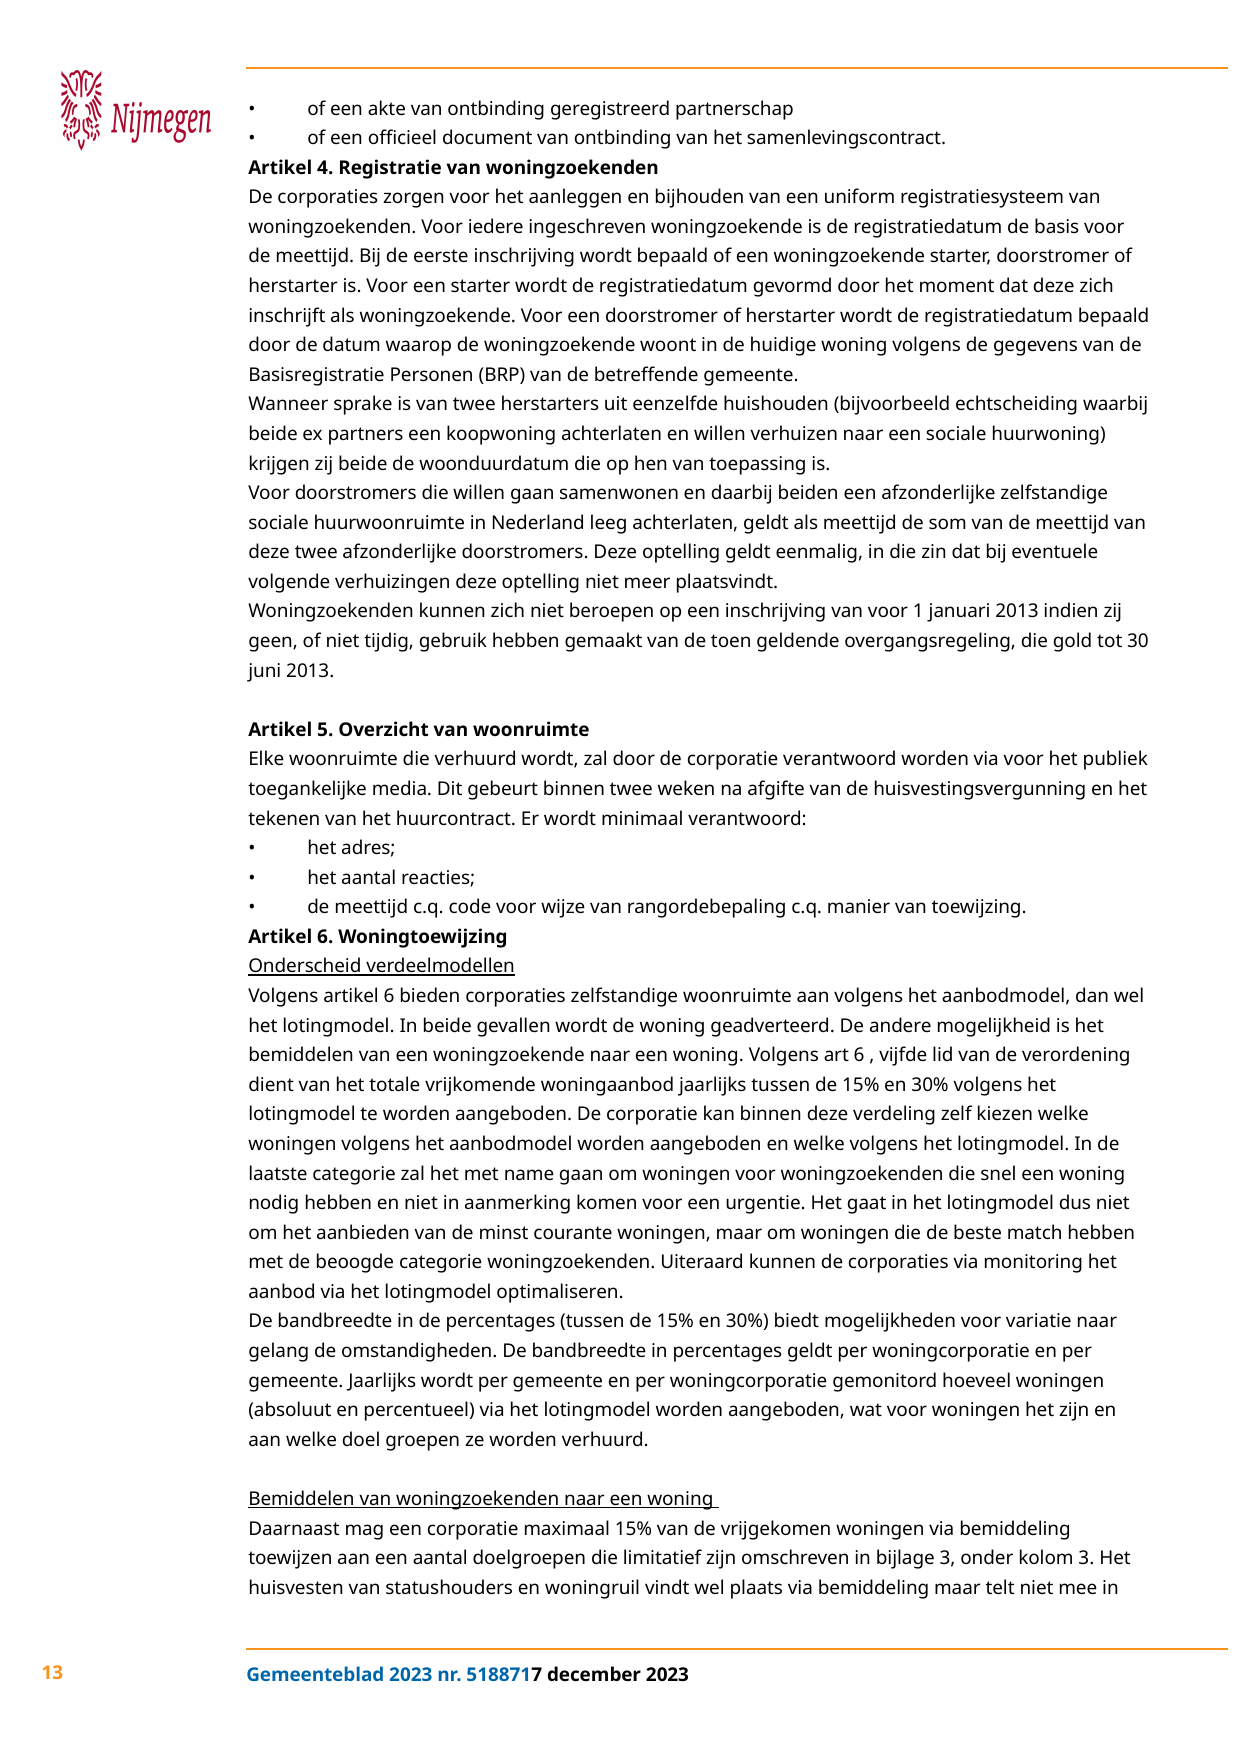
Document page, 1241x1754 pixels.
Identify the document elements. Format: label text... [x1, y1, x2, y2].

text Volgens artikel 6 bieden corporaties zelfstandige woonruimte aan volgens het aanbodmodel, dan wel het lotingmodel. In beide gevallen wordt de woning geadverteerd. De andere mogelijkheid is het bemiddelen van een woningzoekende naar een woning. Volgens art 6 , vijfde lid van de verordening dient van het totale vrijkomende woningaanbod jaarlijks tussen de 15% en 30% volgens het lotingmodel te worden aangeboden. De corporatie kan binnen deze verdeling zelf kiezen welke woningen volgens het aanbodmodel worden aangeboden en welke volgens het lotingmodel. In de laatste categorie zal het met name gaan om woningen voor woningzoekenden die snel een woning nodig hebben en niet in aanmerking komen voor een urgentie. Het gaat in het lotingmodel dus niet om het aanbieden van de minst courante woningen, maar om woningen die de beste match hebben met de beoogde categorie woningzoekenden. Uiteraard kunnen de corporaties via monitoring het aanbod via het lotingmodel optimaliseren. [248, 982, 1152, 1304]
text Onderscheid verdeelmodellen [248, 953, 1152, 978]
text Bemiddelen van woningzoekenden naar een woning [248, 1485, 1152, 1511]
text Artikel 5. Overzicht van woonruimte [248, 716, 1152, 742]
text Woningzoekenden kunnen zich niet beroepen op een inschrijving van voor 1 januari 2013 indien zij geen, of niet tijdig, gebruik hebben gemaakt van de toen geldende overgangsregeling, die gold tot 30 juni 2013. [248, 598, 1152, 683]
list of een akte van ontbinding geregistreerd partnerschap [248, 95, 1152, 121]
text Elke woonruimte die verhuurd wordt, zal door de corporatie verantwoord worden via voor het publiek toegankelijke media. Dit gebeurt binnen twee weken na afgifte van de huisvestingsvergunning en het tekenen van het huurcontract. Er wordt minimaal verantwoord: [248, 746, 1152, 831]
text Voor doorstromers die willen gaan samenwonen en daarbij beiden een afzonderlijke zelfstandige sociale huurwoonruimte in Nederland leeg achterlaten, geldt als meettijd de som van de meettijd van deze twee afzonderlijke doorstromers. Deze optelling geldt eenmalig, in die zin dat bij eventuele volgende verhuizingen deze optelling niet meer plaatsvindt. [248, 479, 1152, 594]
text De corporaties zorgen voor het aanleggen en bijhouden van een uniform registratiesysteem van woningzoekenden. Voor iedere ingeschreven woningzoekende is de registratiedatum de basis voor de meettijd. Bij de eerste inschrijving wordt bepaald of een woningzoekende starter, doorstromer of herstarter is. Voor een starter wordt de registratiedatum gevormd door het moment dat deze zich inschrijft als woningzoekende. Voor een doorstromer of herstarter wordt de registratiedatum bepaald door de datum waarop de woningzoekende woont in de huidige woning volgens de gegevens van de Basisregistratie Personen (BRP) van de betreffende gemeente. [248, 183, 1152, 387]
text De bandbreedte in de percentages (tussen de 15% en 30%) biedt mogelijkheden voor variatie naar gelang de omstandigheden. De bandbreedte in percentages geldt per woningcorporatie en per gemeente. Jaarlijks wordt per gemeente en per woningcorporatie gemonitord hoeveel woningen (absoluut en percentueel) via het lotingmodel worden aangeboden, wat voor woningen het zijn en aan welke doel groepen ze worden verhuurd. [248, 1308, 1152, 1452]
text Artikel 6. Woningtoewijzing [248, 923, 1152, 949]
text Daarnaast mag een corporatie maximaal 15% van de vrijgekomen woningen via bemiddeling toewijzen aan een aantal doelgroepen die limitatief zijn omschreven in bijlage 3, onder kolom 3. Het huisvesten van statushouders en woningruil vindt wel plaats via bemiddeling maar telt niet mee in [248, 1515, 1152, 1600]
text Wanneer sprake is van twee herstarters uit eenzelfde huishouden (bijvoorbeeld echtscheiding waarbij beide ex partners een koopwoning achterlaten en willen verhuizen naar een sociale huurwoning) krijgen zij beide de woonduurdatum die op hen van toepassing is. [248, 391, 1152, 476]
picture [41, 47, 231, 172]
list of een officieel document van ontbinding van het samenlevingscontract. [248, 124, 1152, 150]
list de meettijd c.q. code voor wijze van rangordebepaling c.q. manier van toewijzing. [248, 893, 1152, 919]
text Artikel 4. Registratie van woningzoekenden [248, 154, 1152, 180]
list het adres; [248, 834, 1152, 860]
list het aantal reacties; [248, 864, 1152, 890]
